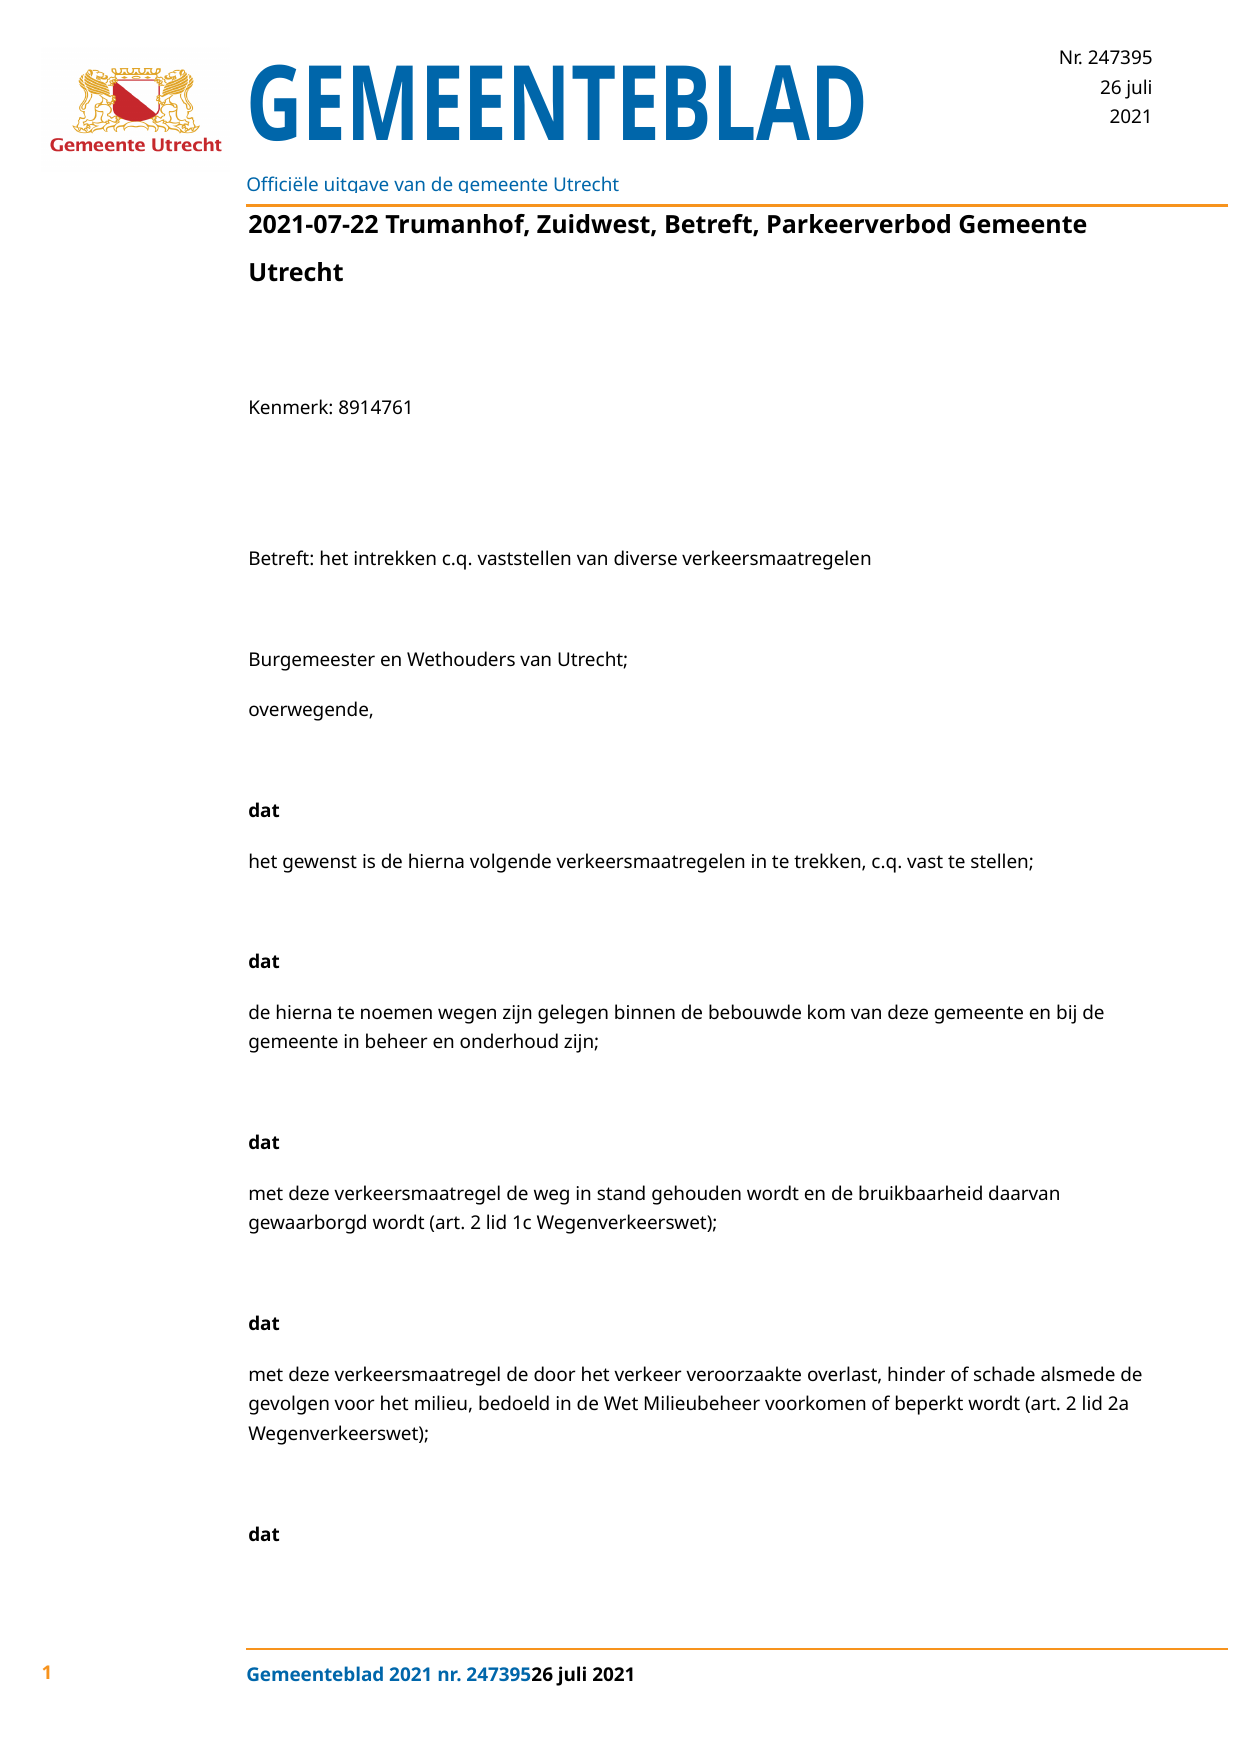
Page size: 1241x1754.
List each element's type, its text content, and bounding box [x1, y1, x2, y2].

text dat [248, 797, 1152, 823]
text dat [248, 949, 1152, 974]
text dat [248, 1521, 1152, 1546]
text dat [248, 1129, 1152, 1155]
text 2021-07-22 Trumanhof, Zuidwest, Betreft, Parkeerverbod Gemeente Utrecht [248, 207, 1152, 288]
text het gewenst is de hierna volgende verkeersmaatregelen in te trekken, c.q. vast te stellen; [248, 848, 1152, 873]
text Betreft: het intrekken c.q. vaststellen van diverse verkeersmaatregelen [248, 545, 1152, 571]
text overwegende, [248, 697, 1152, 722]
picture [41, 47, 231, 172]
text de hierna te noemen wegen zijn gelegen binnen de bebouwde kom van deze gemeente en bij de gemeente in beheer en onderhoud zijn; [248, 999, 1152, 1054]
text Burgemeester en Wethouders van Utrecht; [248, 646, 1152, 672]
text met deze verkeersmaatregel de door het verkeer veroorzaakte overlast, hinder of schade alsmede de gevolgen voor het milieu, bedoeld in de Wet Milieubeheer voorkomen of beperkt wordt (art. 2 lid 2a Wegenverkeerswet); [248, 1361, 1152, 1446]
text dat [248, 1310, 1152, 1336]
text Kenmerk: 8914761 [248, 394, 1152, 420]
text met deze verkeersmaatregel de weg in stand gehouden wordt en de bruikbaarheid daarvan gewaarborgd wordt (art. 2 lid 1c Wegenverkeerswet); [248, 1180, 1152, 1235]
